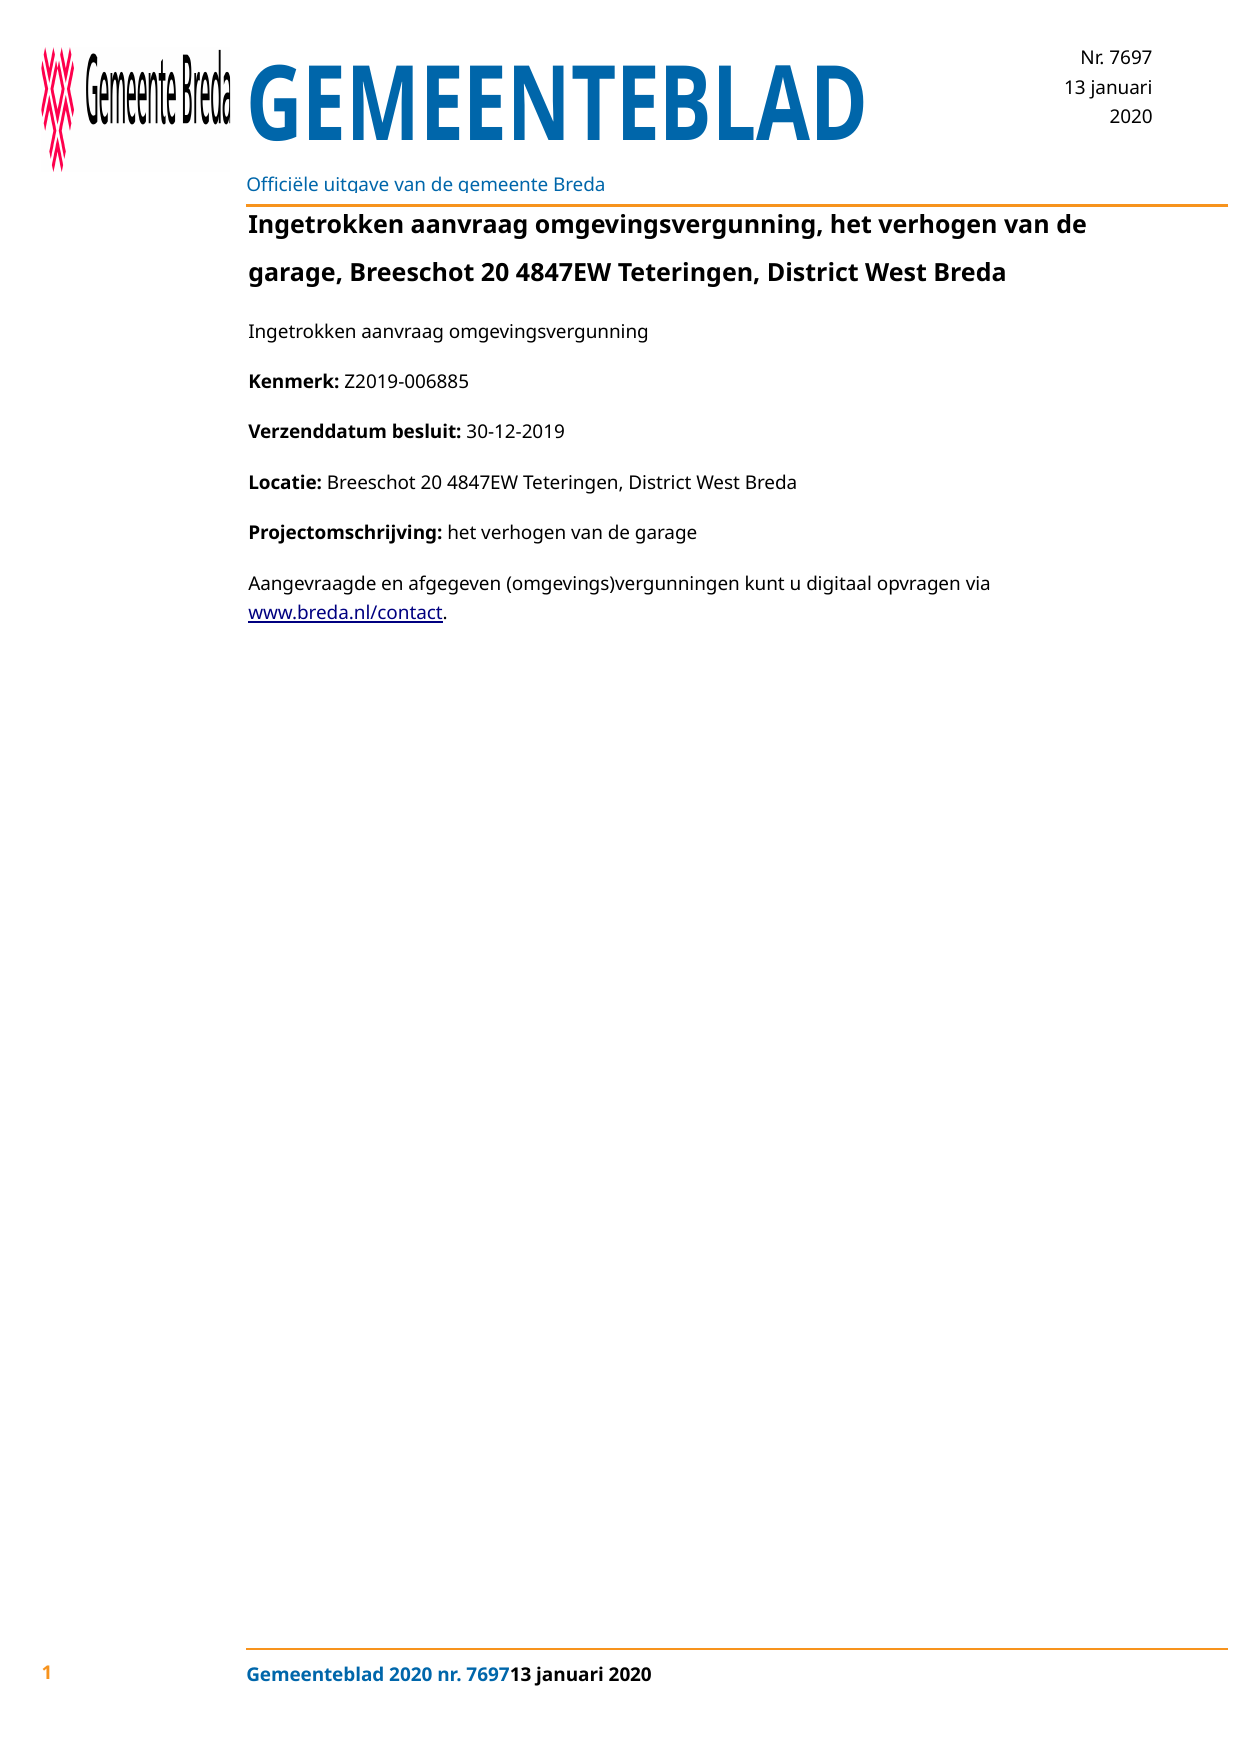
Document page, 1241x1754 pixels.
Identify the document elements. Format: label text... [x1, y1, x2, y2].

text Projectomschrijving: het verhogen van de garage [248, 519, 1152, 545]
text Ingetrokken aanvraag omgevingsvergunning, het verhogen van de garage, Breeschot 20 4847EW Teteringen, District West Breda [248, 207, 1152, 288]
text Aangevraagde en afgegeven (omgevings)vergunningen kunt u digitaal opvragen via www.breda.nl/contact. [248, 570, 1152, 625]
text Kenmerk: Z2019-006885 [248, 368, 1152, 394]
text Verzenddatum besluit: 30-12-2019 [248, 419, 1152, 444]
text Ingetrokken aanvraag omgevingsvergunning [248, 318, 1152, 344]
text Locatie: Breeschot 20 4847EW Teteringen, District West Breda [248, 469, 1152, 495]
picture [41, 47, 231, 172]
